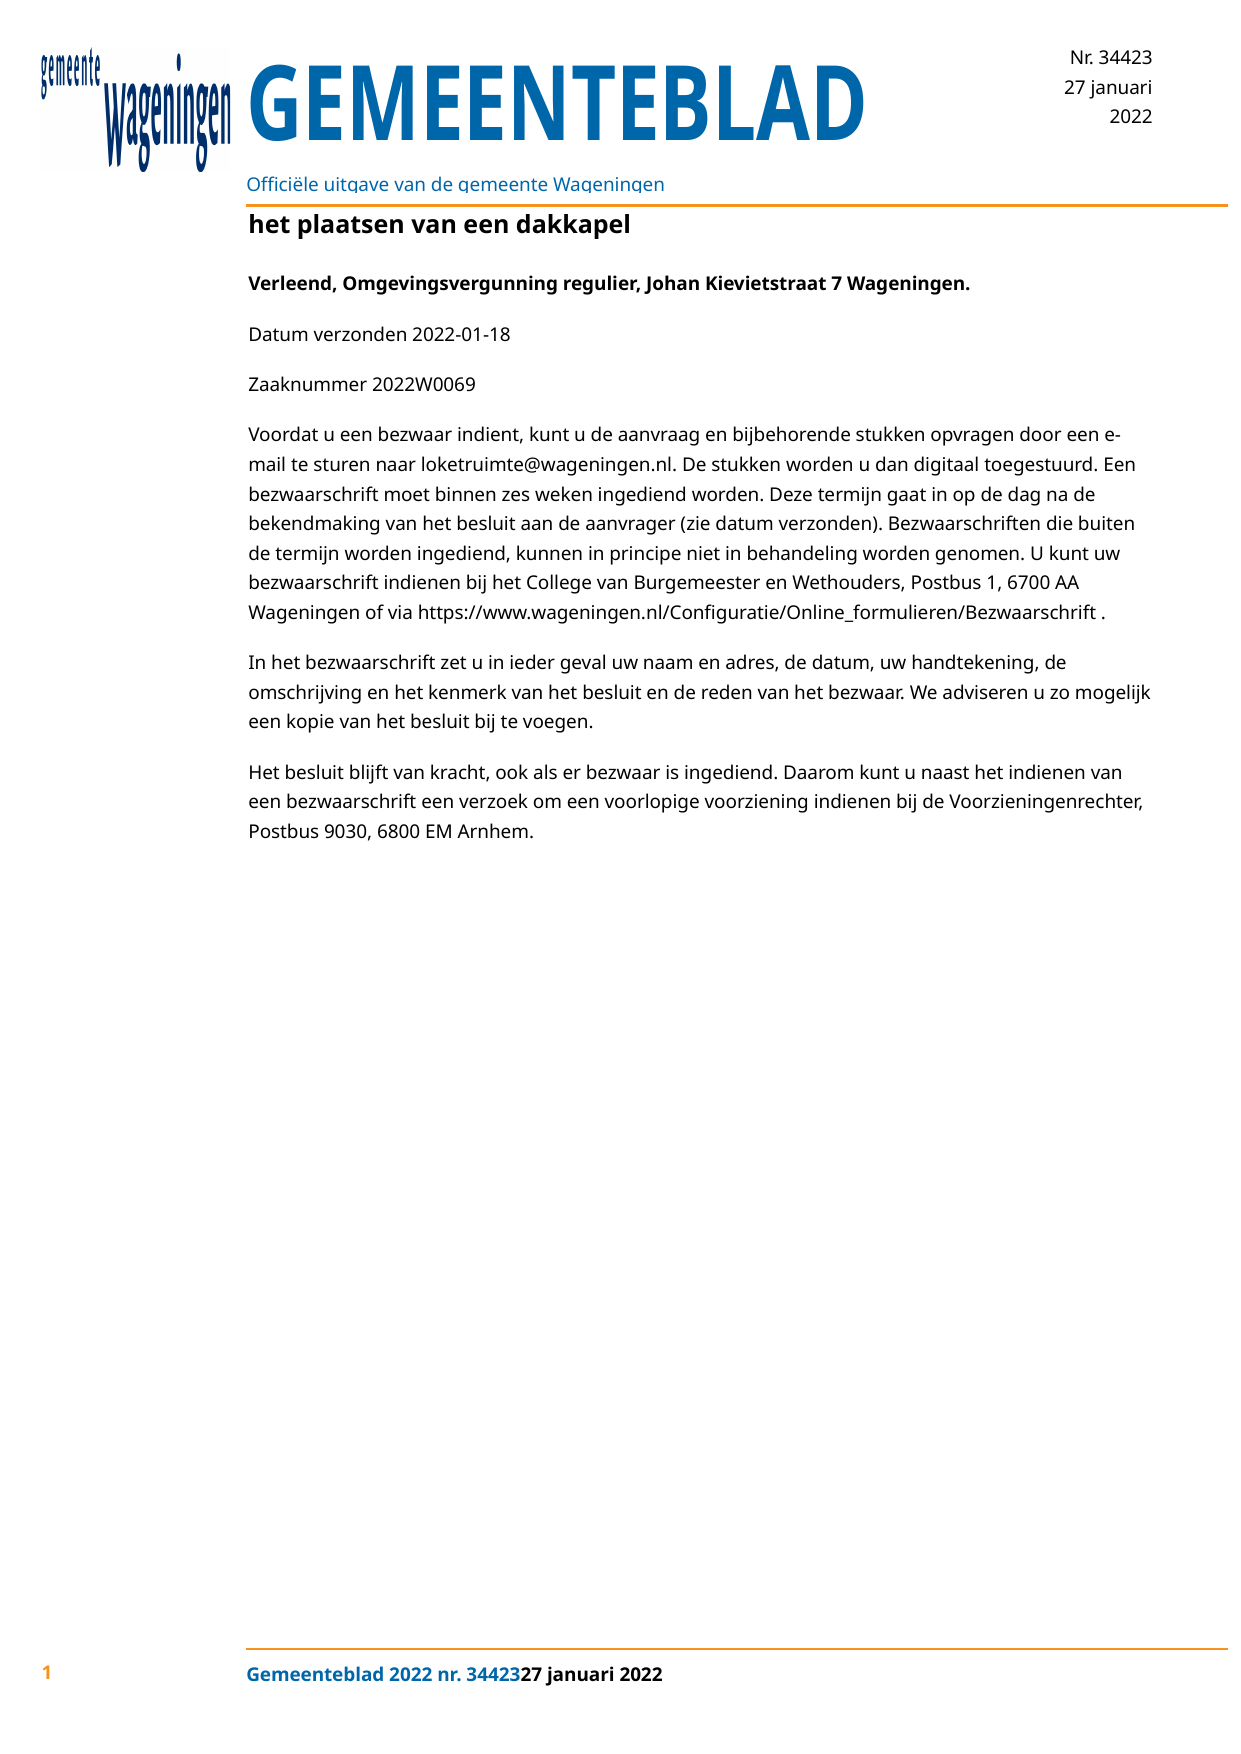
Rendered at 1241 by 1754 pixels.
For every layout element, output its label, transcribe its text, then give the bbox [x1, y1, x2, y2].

text het plaatsen van een dakkapel [248, 207, 1152, 241]
text Voordat u een bezwaar indient, kunt u de aanvraag en bijbehorende stukken opvragen door een e-mail te sturen naar loketruimte@wageningen.nl. De stukken worden u dan digitaal toegestuurd. Een bezwaarschrift moet binnen zes weken ingediend worden. Deze termijn gaat in op de dag na de bekendmaking van het besluit aan de aanvrager (zie datum verzonden). Bezwaarschriften die buiten de termijn worden ingediend, kunnen in principe niet in behandeling worden genomen. U kunt uw bezwaarschrift indienen bij het College van Burgemeester en Wethouders, Postbus 1, 6700 AA Wageningen of via https://www.wageningen.nl/Configuratie/Online_formulieren/Bezwaarschrift . [248, 422, 1152, 625]
text Zaaknummer 2022W0069 [248, 371, 1152, 397]
text Het besluit blijft van kracht, ook als er bezwaar is ingediend. Daarom kunt u naast het indienen van een bezwaarschrift een verzoek om een voorlopige voorziening indienen bij de Voorzieningenrechter, Postbus 9030, 6800 EM Arnhem. [248, 759, 1152, 844]
text Verleend, Omgevingsvergunning regulier, Johan Kievietstraat 7 Wageningen. [248, 270, 1152, 296]
text In het bezwaarschrift zet u in ieder geval uw naam en adres, de datum, uw handtekening, de omschrijving en het kenmerk van het besluit en de reden van het bezwaar. We adviseren u zo mogelijk een kopie van het besluit bij te voegen. [248, 649, 1152, 734]
picture [41, 47, 231, 172]
text Datum verzonden 2022-01-18 [248, 321, 1152, 346]
